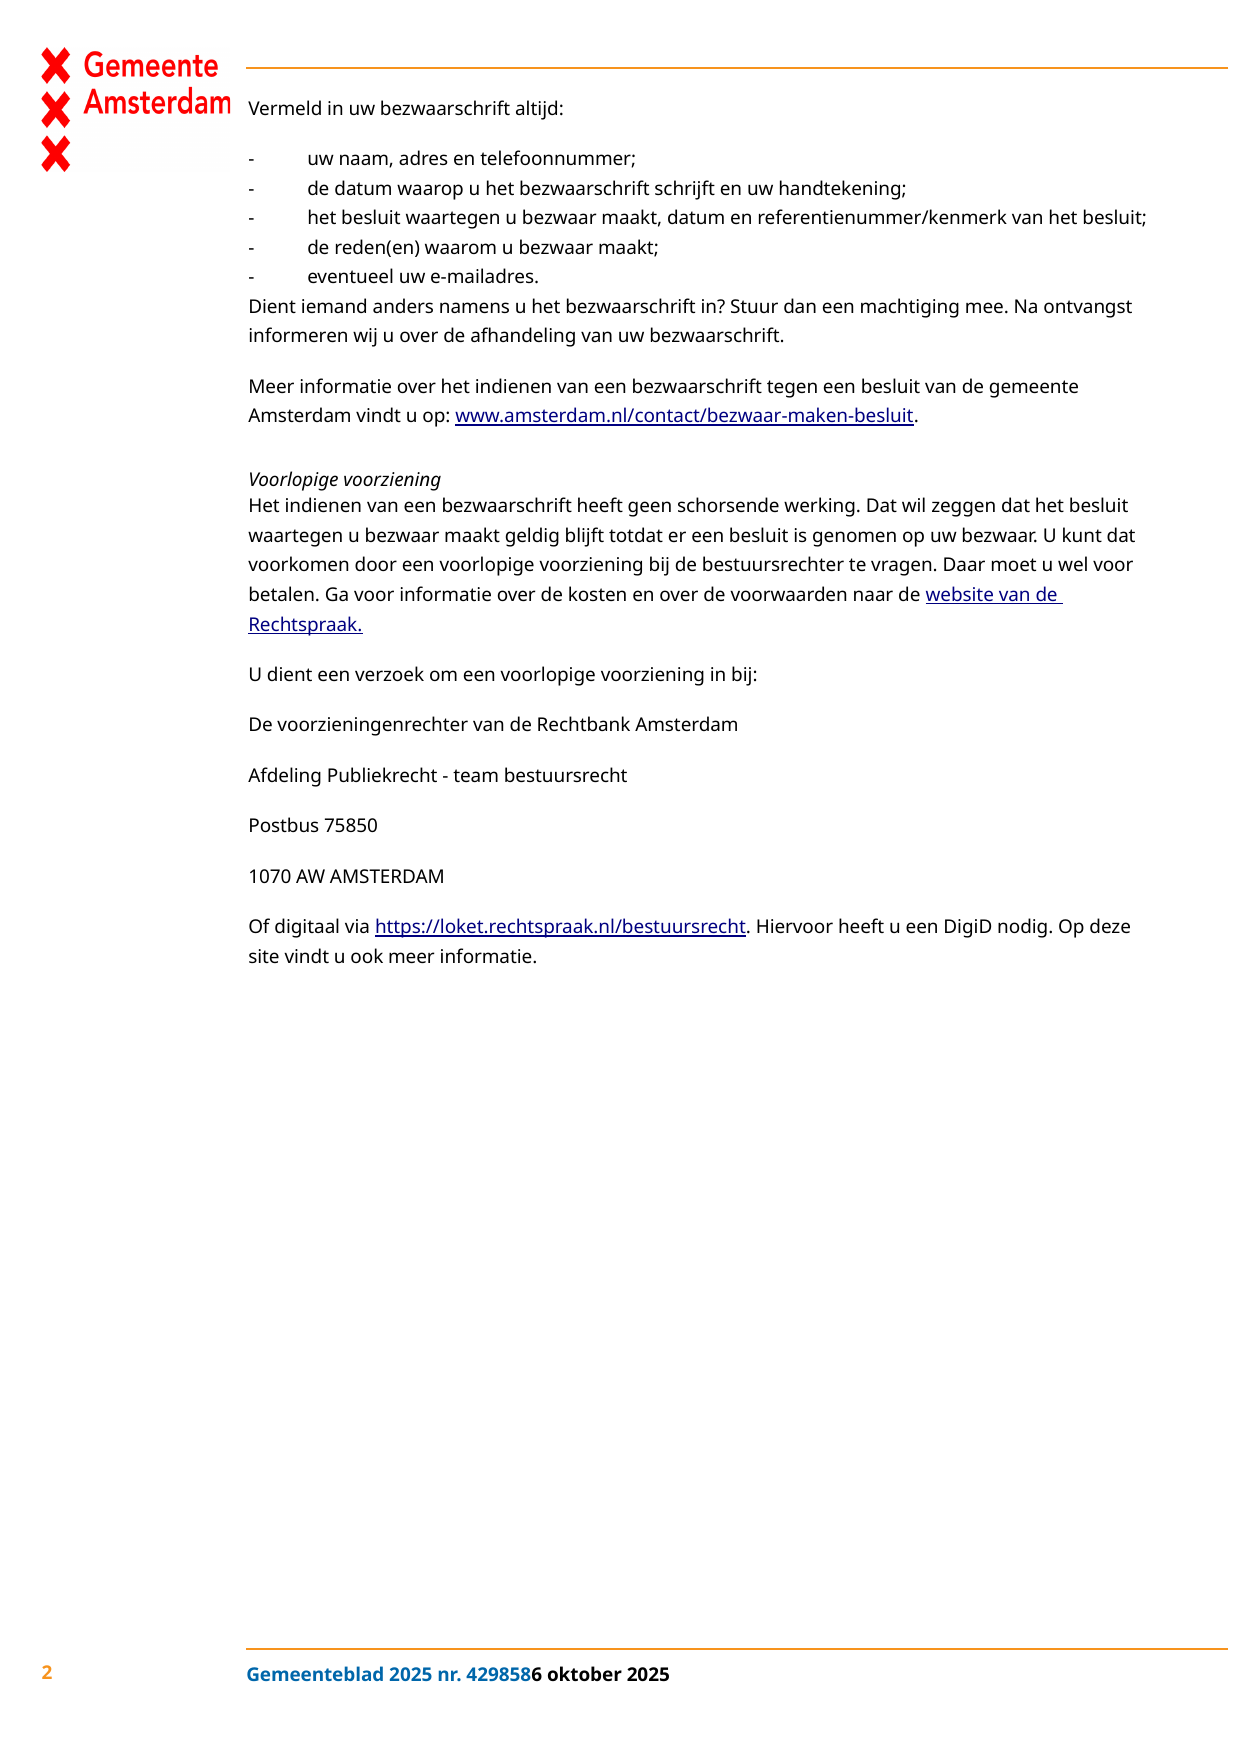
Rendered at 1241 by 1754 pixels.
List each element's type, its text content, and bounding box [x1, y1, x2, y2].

list eventueel uw e-mailadres. [248, 263, 1152, 289]
picture [41, 47, 231, 172]
text 1070 AW AMSTERDAM [248, 863, 1152, 888]
text Het indienen van een bezwaarschrift heeft geen schorsende werking. Dat wil zeggen dat het besluit waartegen u bezwaar maakt geldig blijft totdat er een besluit is genomen op uw bezwaar. U kunt dat voorkomen door een voorlopige voorziening bij de bestuursrechter te vragen. Daar moet u wel voor betalen. Ga voor informatie over de kosten en over de voorwaarden naar de website van de Rechtspraak. [248, 492, 1152, 636]
text Vermeld in uw bezwaarschrift altijd: [248, 95, 1152, 121]
text Voorlopige voorziening [248, 467, 1152, 492]
list de datum waarop u het bezwaarschrift schrijft en uw handtekening; [248, 175, 1152, 201]
list het besluit waartegen u bezwaar maakt, datum en referentienummer/kenmerk van het besluit; [248, 204, 1152, 230]
text Dient iemand anders namens u het bezwaarschrift in? Stuur dan een machtiging mee. Na ontvangst informeren wij u over de afhandeling van uw bezwaarschrift. [248, 293, 1152, 348]
text Postbus 75850 [248, 812, 1152, 838]
text Meer informatie over het indienen van een bezwaarschrift tegen een besluit van de gemeente Amsterdam vindt u op: www.amsterdam.nl/contact/bezwaar-maken-besluit. [248, 373, 1152, 428]
text U dient een verzoek om een voorlopige voorziening in bij: [248, 661, 1152, 687]
list uw naam, adres en telefoonnummer; [248, 145, 1152, 171]
list de reden(en) waarom u bezwaar maakt; [248, 234, 1152, 260]
text Afdeling Publiekrecht - team bestuursrecht [248, 762, 1152, 788]
text De voorzieningenrechter van de Rechtbank Amsterdam [248, 712, 1152, 737]
text Of digitaal via https://loket.rechtspraak.nl/bestuursrecht. Hiervoor heeft u een DigiD nodig. Op deze site vindt u ook meer informatie. [248, 913, 1152, 968]
